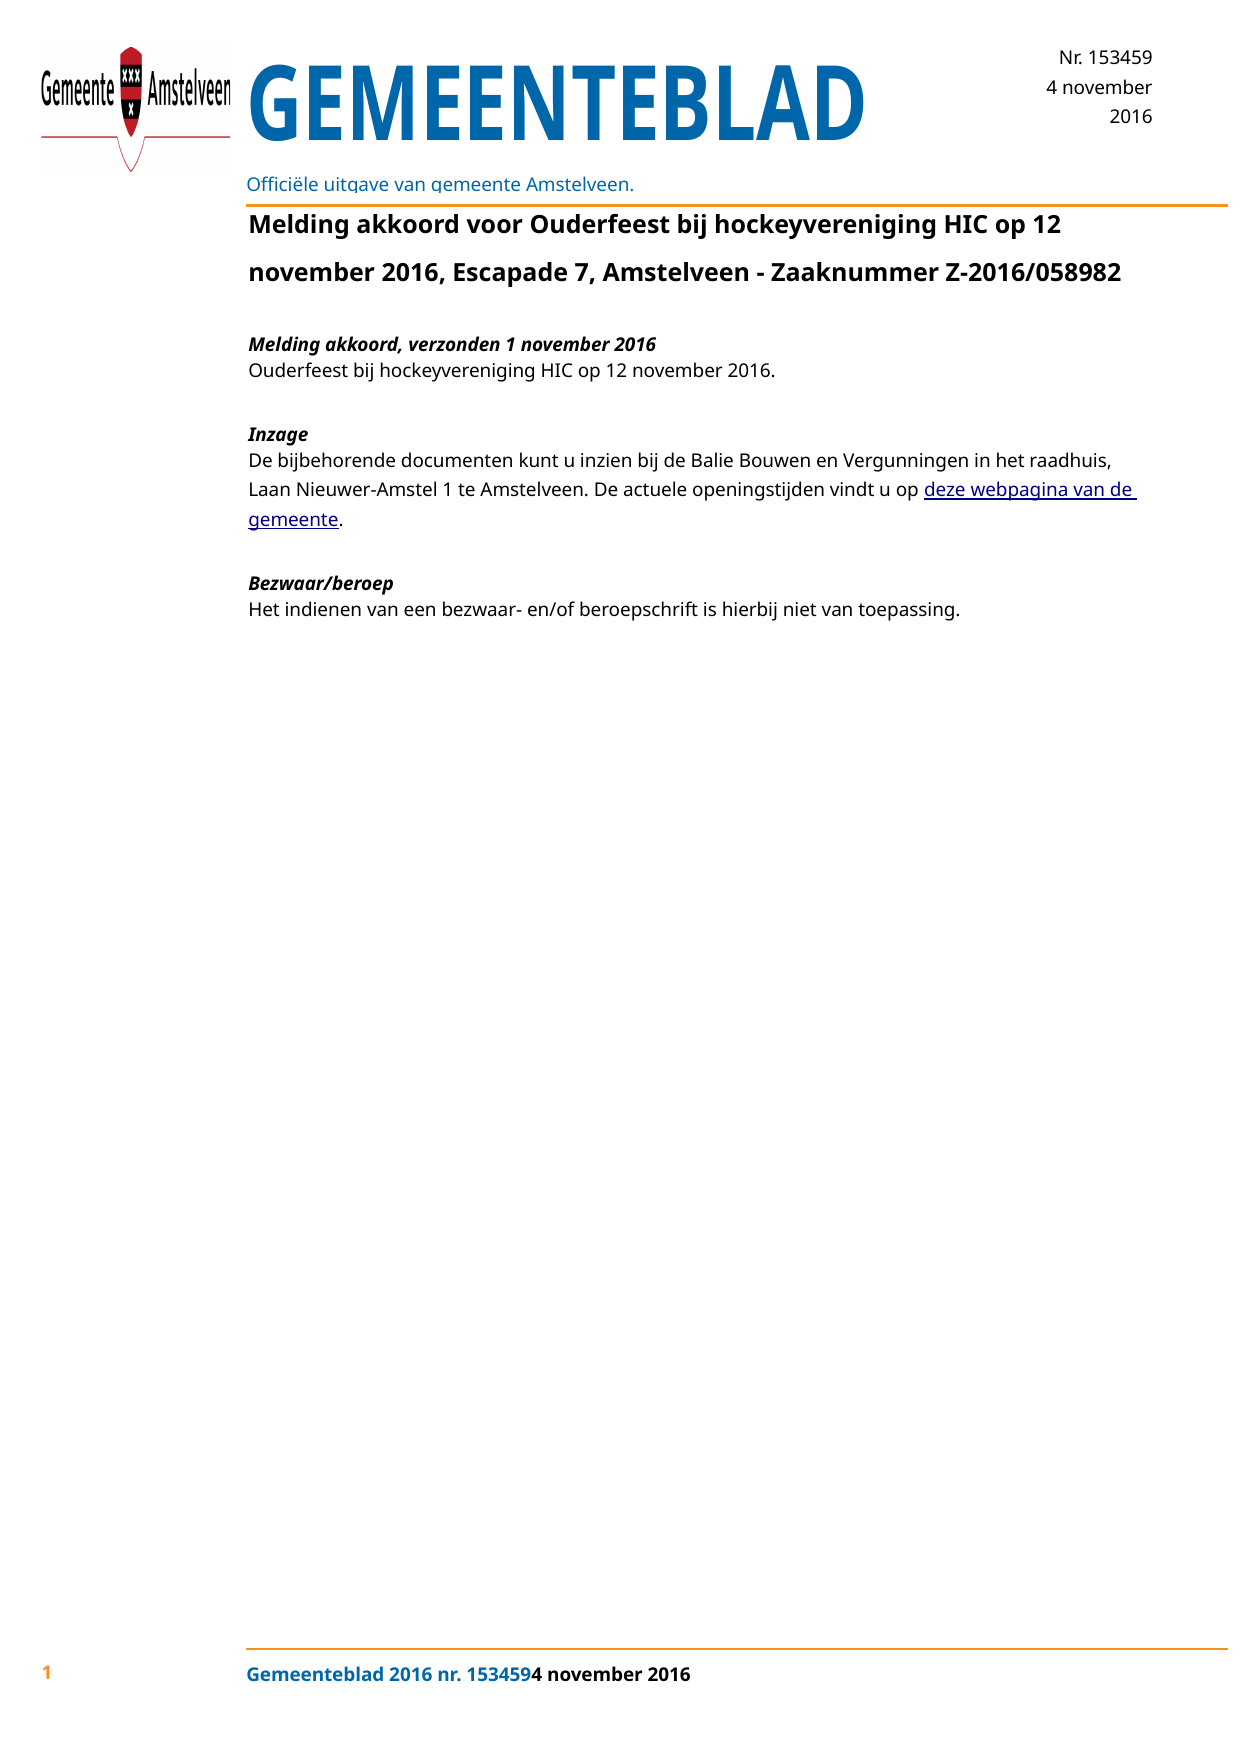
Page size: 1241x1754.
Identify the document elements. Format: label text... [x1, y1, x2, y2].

text De bijbehorende documenten kunt u inzien bij de Balie Bouwen en Vergunningen in het raadhuis, Laan Nieuwer-Amstel 1 te Amstelveen. De actuele openingstijden vindt u op deze webpagina van de gemeente. [248, 447, 1152, 532]
text Melding akkoord voor Ouderfeest bij hockeyvereniging HIC op 12 november 2016, Escapade 7, Amstelveen - Zaaknummer Z-2016/058982 [248, 207, 1152, 288]
text Melding akkoord, verzonden 1 november 2016 [248, 331, 1152, 357]
text Ouderfeest bij hockeyvereniging HIC op 12 november 2016. [248, 357, 1152, 383]
text Het indienen van een bezwaar- en/of beroepschrift is hierbij niet van toepassing. [248, 596, 1152, 621]
picture [41, 47, 231, 172]
text Inzage [248, 421, 1152, 447]
text Bezwaar/beroep [248, 570, 1152, 596]
